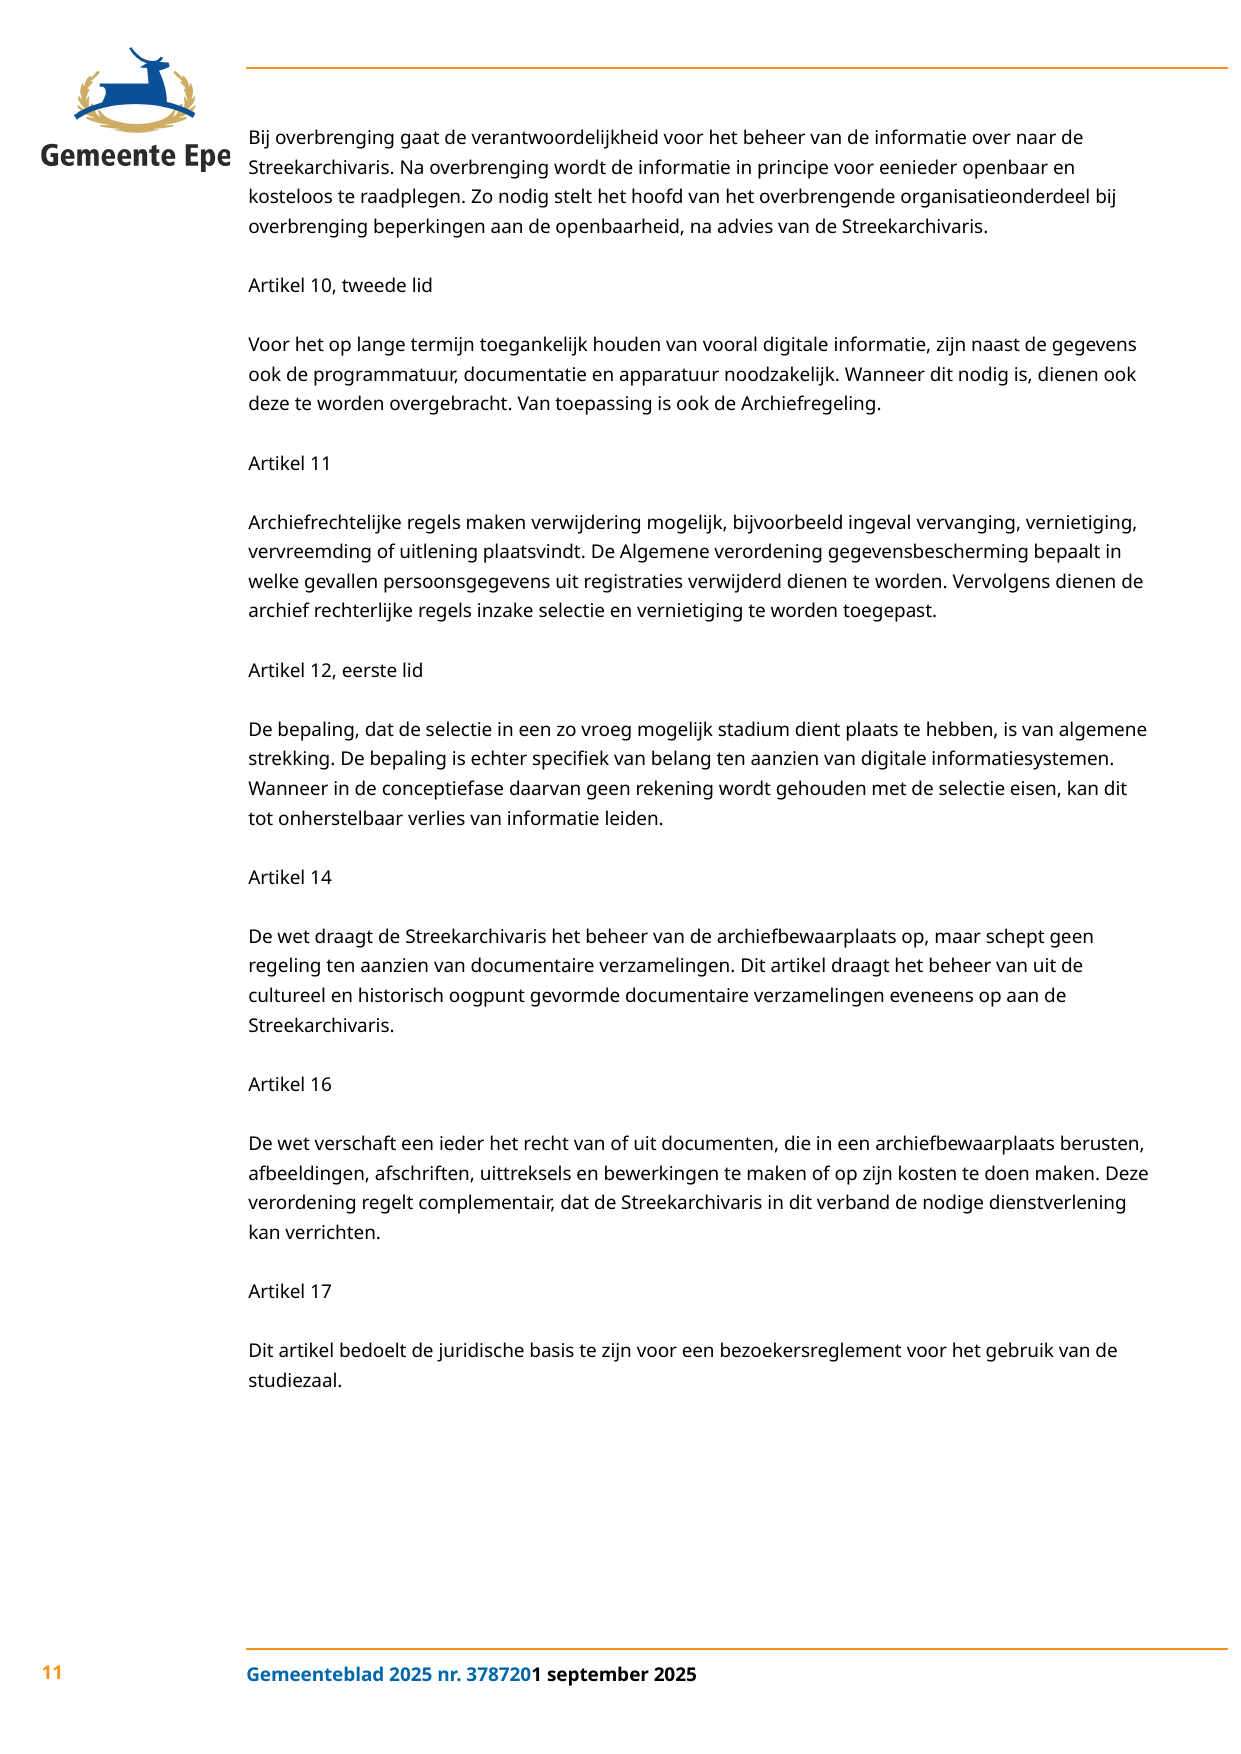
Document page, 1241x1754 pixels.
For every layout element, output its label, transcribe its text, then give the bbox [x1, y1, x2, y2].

text Dit artikel bedoelt de juridische basis te zijn voor een bezoekersreglement voor het gebruik van de studiezaal. [248, 1337, 1152, 1393]
text De wet draagt de Streekarchivaris het beheer van de archiefbewaarplaats op, maar schept geen regeling ten aanzien van documentaire verzamelingen. Dit artikel draagt het beheer van uit de cultureel en historisch oogpunt gevormde documentaire verzamelingen eveneens op aan de Streekarchivaris. [248, 923, 1152, 1038]
text Artikel 17 [248, 1278, 1152, 1304]
text Bij overbrenging gaat de verantwoordelijkheid voor het beheer van de informatie over naar de Streekarchivaris. Na overbrenging wordt de informatie in principe voor eenieder openbaar en kosteloos te raadplegen. Zo nodig stelt het hoofd van het overbrengende organisatieonderdeel bij overbrenging beperkingen aan de openbaarheid, na advies van de Streekarchivaris. [248, 124, 1152, 239]
text Artikel 12, eerste lid [248, 657, 1152, 683]
text Artikel 16 [248, 1071, 1152, 1097]
text Artikel 10, tweede lid [248, 272, 1152, 298]
text Archiefrechtelijke regels maken verwijdering mogelijk, bijvoorbeeld ingeval vervanging, vernietiging, vervreemding of uitlening plaatsvindt. De Algemene verordening gegevensbescherming bepaalt in welke gevallen persoonsgegevens uit registraties verwijderd dienen te worden. Vervolgens dienen de archief rechterlijke regels inzake selectie en vernietiging te worden toegepast. [248, 509, 1152, 623]
text Artikel 14 [248, 864, 1152, 890]
text Artikel 11 [248, 450, 1152, 476]
text De bepaling, dat de selectie in een zo vroeg mogelijk stadium dient plaats te hebben, is van algemene strekking. De bepaling is echter specifiek van belang ten aanzien van digitale informatiesystemen. Wanneer in de conceptiefase daarvan geen rekening wordt gehouden met de selectie eisen, kan dit tot onherstelbaar verlies van informatie leiden. [248, 716, 1152, 831]
text Voor het op lange termijn toegankelijk houden van vooral digitale informatie, zijn naast de gegevens ook de programmatuur, documentatie en apparatuur noodzakelijk. Wanneer dit nodig is, dienen ook deze te worden overgebracht. Van toepassing is ook de Archiefregeling. [248, 331, 1152, 416]
picture [41, 47, 231, 172]
text De wet verschaft een ieder het recht van of uit documenten, die in een archiefbewaarplaats berusten, afbeeldingen, afschriften, uittreksels en bewerkingen te maken of op zijn kosten te doen maken. Deze verordening regelt complementair, dat de Streekarchivaris in dit verband de nodige dienstverlening kan verrichten. [248, 1130, 1152, 1245]
